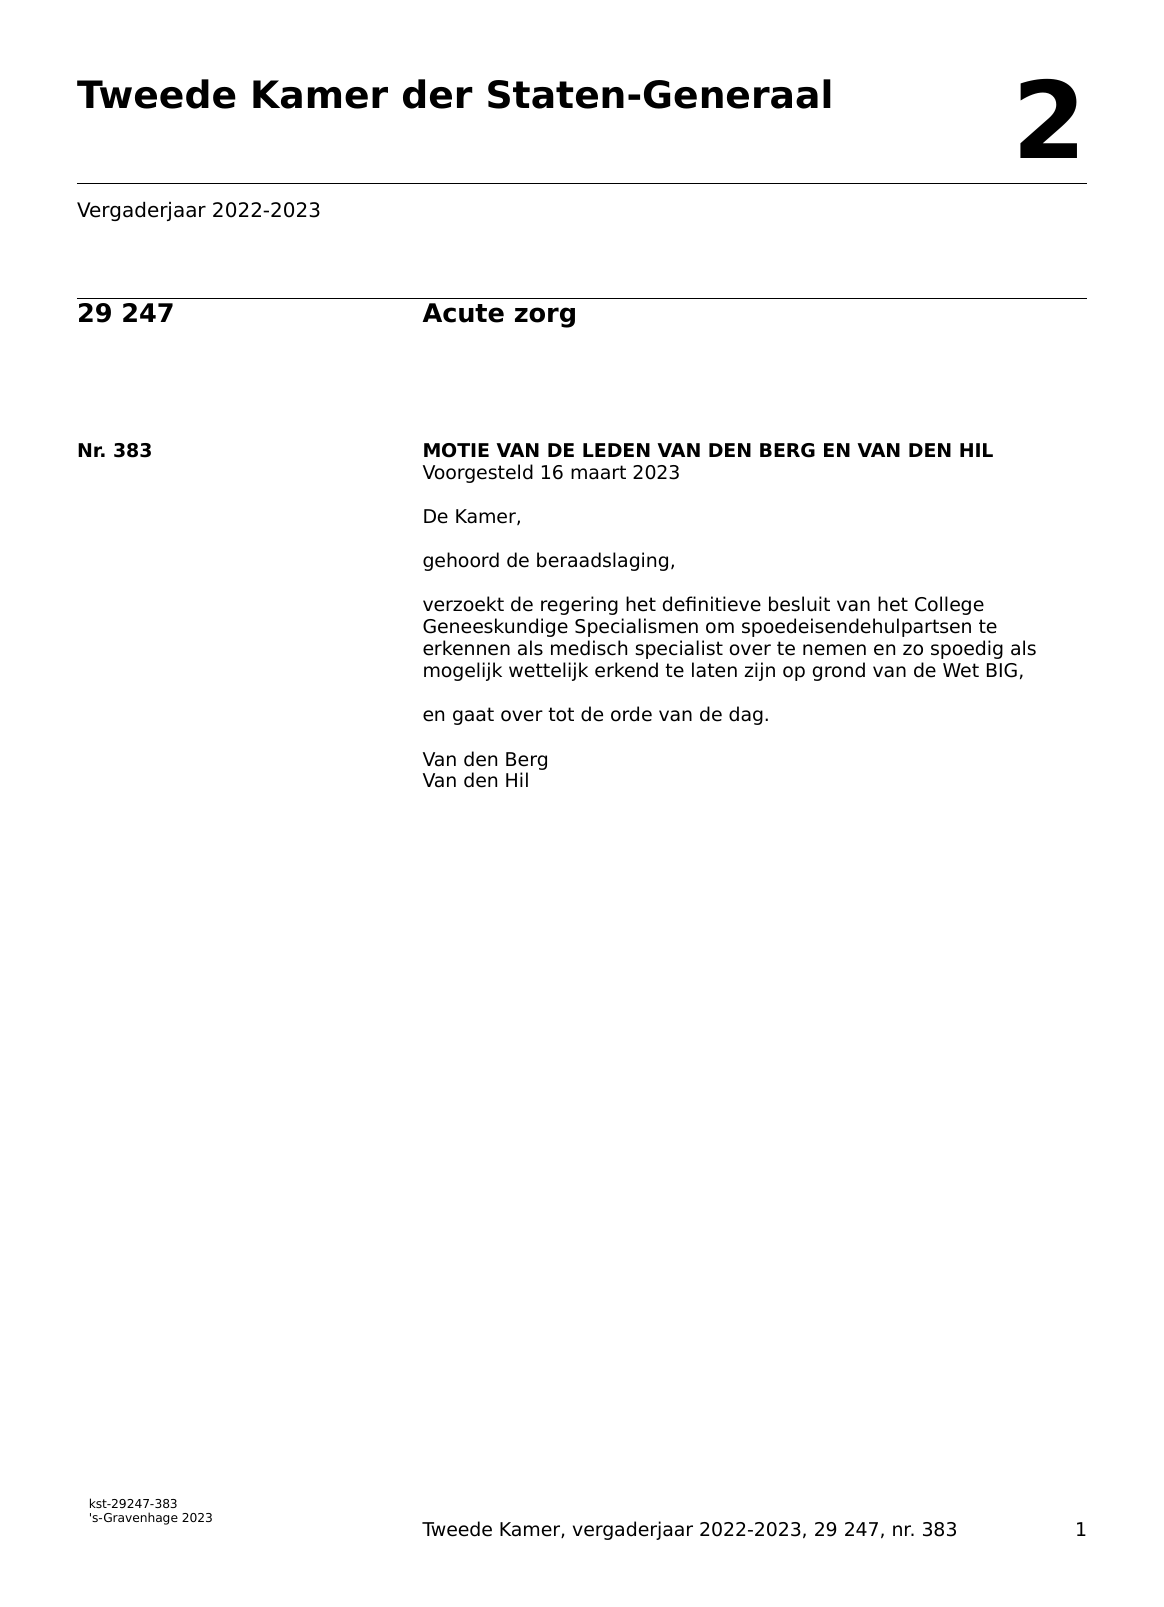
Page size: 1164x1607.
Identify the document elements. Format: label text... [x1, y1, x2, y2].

text Van den Hil [422, 770, 1087, 792]
text 's-Gravenhage 2023 [88, 1511, 323, 1525]
text kst-29247-383 [88, 1497, 323, 1511]
text De Kamer, [422, 506, 1087, 528]
text Voorgesteld 16 maart 2023 [422, 462, 1087, 484]
subtitle Nr. 383 MOTIE VAN DE LEDEN VAN DEN BERG EN VAN DEN HIL [77, 440, 1087, 462]
table_cell Vergaderjaar 2022-2023 [77, 184, 1087, 298]
table_header 2 [886, 59, 1087, 183]
text Van den Berg [422, 748, 1087, 770]
text gehoord de beraadslaging, [422, 550, 1087, 572]
table_header Tweede Kamer der Staten-Generaal [77, 59, 886, 183]
text en gaat over tot de orde van de dag. [422, 704, 1087, 726]
text verzoekt de regering het definitieve besluit van het College Geneeskundige Specialismen om spoedeisendehulpartsen te erkennen als medisch specialist over te nemen en zo spoedig als mogelijk wettelijk erkend te laten zijn op grond van de Wet BIG, [422, 594, 1087, 682]
subtitle 29 247 Acute zorg [77, 299, 1087, 329]
